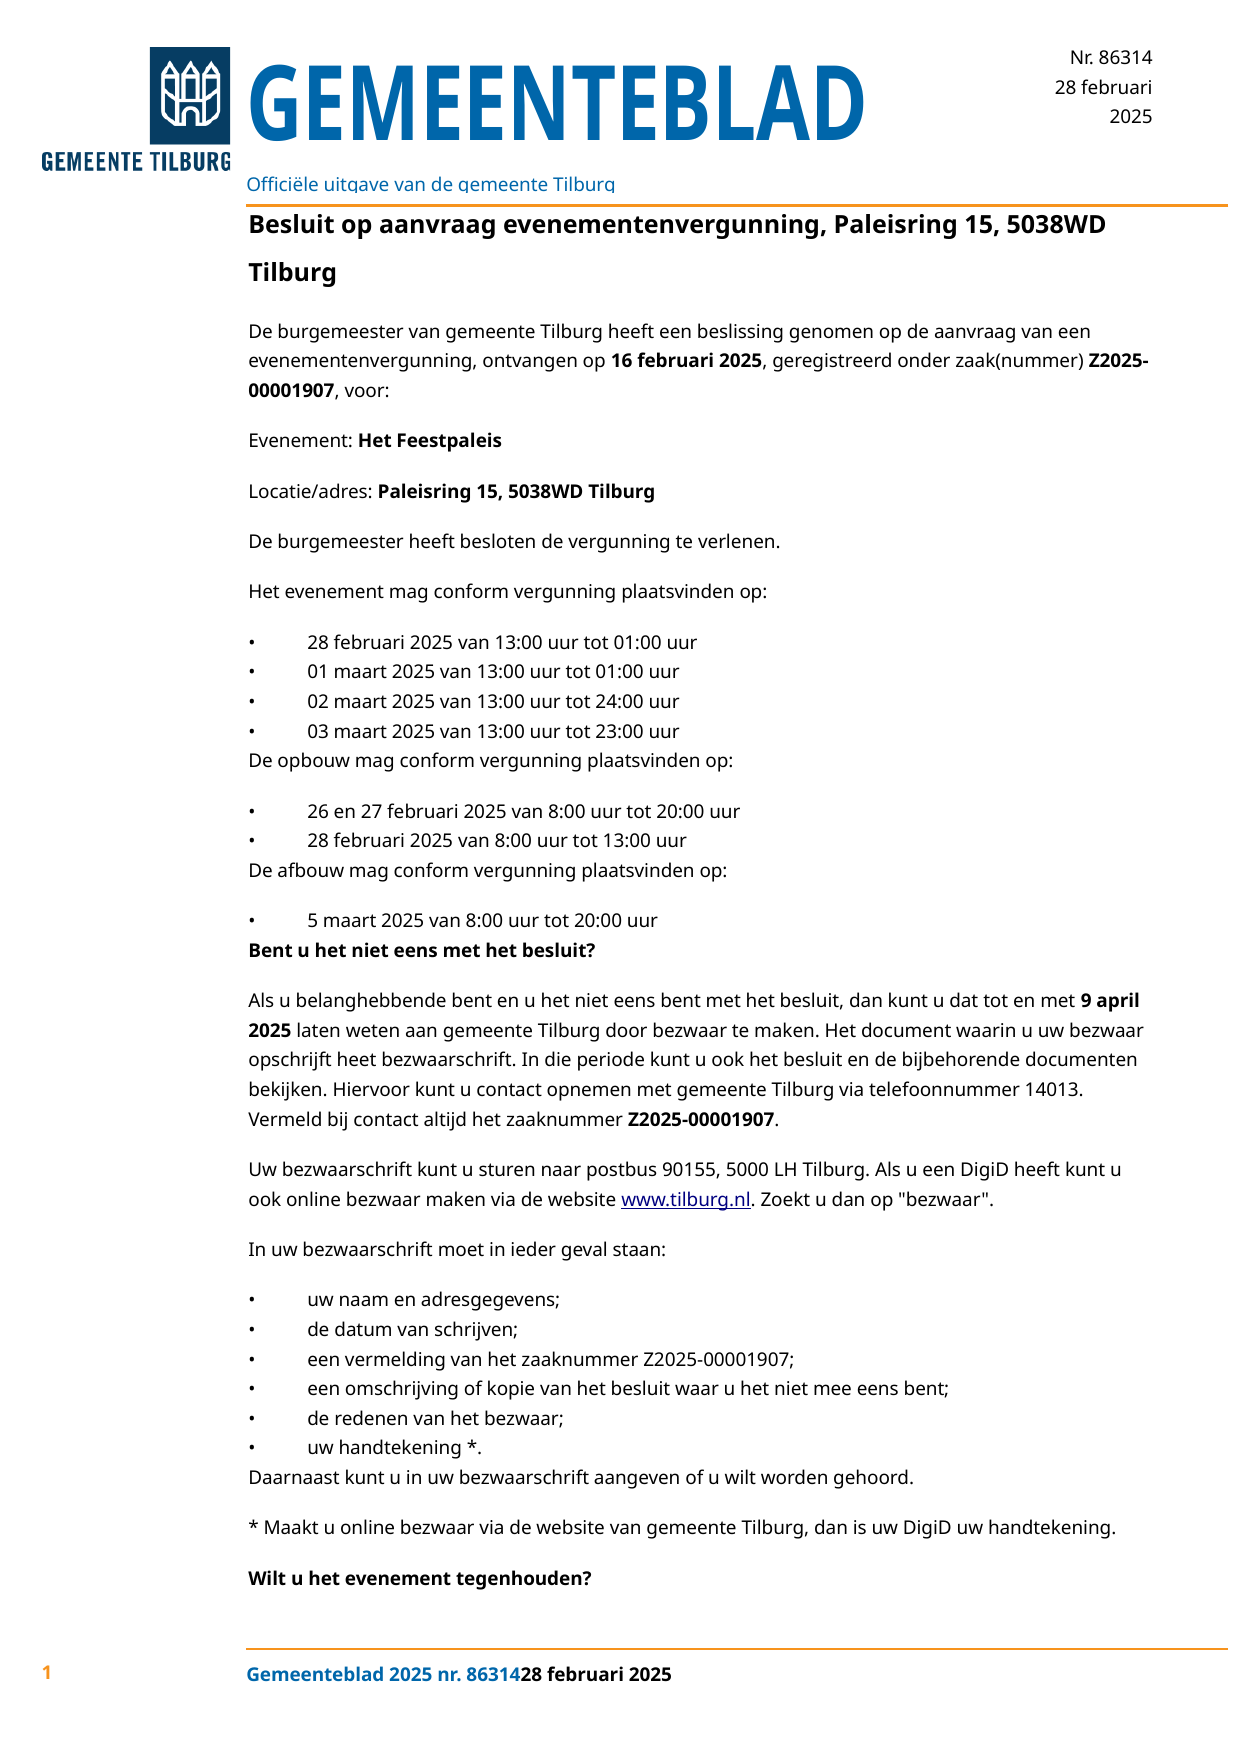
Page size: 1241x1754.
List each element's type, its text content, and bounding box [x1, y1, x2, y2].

text De opbouw mag conform vergunning plaatsvinden op: [248, 747, 1152, 773]
picture [41, 47, 231, 172]
list 01 maart 2025 van 13:00 uur tot 01:00 uur [248, 659, 1152, 684]
text * Maakt u online bezwaar via de website van gemeente Tilburg, dan is uw DigiD uw handtekening. [248, 1514, 1152, 1540]
text Besluit op aanvraag evenementenvergunning, Paleisring 15, 5038WD Tilburg [248, 207, 1152, 288]
text Bent u het niet eens met het besluit? [248, 937, 1152, 963]
list 03 maart 2025 van 13:00 uur tot 23:00 uur [248, 718, 1152, 744]
list 26 en 27 februari 2025 van 8:00 uur tot 20:00 uur [248, 798, 1152, 824]
text Het evenement mag conform vergunning plaatsvinden op: [248, 579, 1152, 604]
text Evenement: Het Feestpaleis [248, 427, 1152, 453]
text Wilt u het evenement tegenhouden? [248, 1565, 1152, 1591]
list 02 maart 2025 van 13:00 uur tot 24:00 uur [248, 688, 1152, 714]
text Locatie/adres: Paleisring 15, 5038WD Tilburg [248, 478, 1152, 504]
list de redenen van het bezwaar; [248, 1405, 1152, 1431]
list de datum van schrijven; [248, 1316, 1152, 1342]
list 28 februari 2025 van 13:00 uur tot 01:00 uur [248, 629, 1152, 655]
list uw handtekening *. [248, 1434, 1152, 1460]
list uw naam en adresgegevens; [248, 1287, 1152, 1312]
text Uw bezwaarschrift kunt u sturen naar postbus 90155, 5000 LH Tilburg. Als u een DigiD heeft kunt u ook online bezwaar maken via de website www.tilburg.nl. Zoekt u dan op "bezwaar". [248, 1156, 1152, 1212]
text De burgemeester heeft besloten de vergunning te verlenen. [248, 528, 1152, 554]
text De burgemeester van gemeente Tilburg heeft een beslissing genomen op de aanvraag van een evenementenvergunning, ontvangen op 16 februari 2025, geregistreerd onder zaak(nummer) Z2025-00001907, voor: [248, 318, 1152, 403]
list een vermelding van het zaaknummer Z2025-00001907; [248, 1346, 1152, 1372]
list een omschrijving of kopie van het besluit waar u het niet mee eens bent; [248, 1375, 1152, 1401]
text Daarnaast kunt u in uw bezwaarschrift aangeven of u wilt worden gehoord. [248, 1464, 1152, 1490]
text De afbouw mag conform vergunning plaatsvinden op: [248, 857, 1152, 883]
list 28 februari 2025 van 8:00 uur tot 13:00 uur [248, 827, 1152, 853]
text In uw bezwaarschrift moet in ieder geval staan: [248, 1236, 1152, 1262]
list 5 maart 2025 van 8:00 uur tot 20:00 uur [248, 907, 1152, 933]
text Als u belanghebbende bent en u het niet eens bent met het besluit, dan kunt u dat tot en met 9 april 2025 laten weten aan gemeente Tilburg door bezwaar te maken. Het document waarin u uw bezwaar opschrijft heet bezwaarschrift. In die periode kunt u ook het besluit en de bijbehorende documenten bekijken. Hiervoor kunt u contact opnemen met gemeente Tilburg via telefoonnummer 14013. Vermeld bij contact altijd het zaaknummer Z2025-00001907. [248, 987, 1152, 1132]
